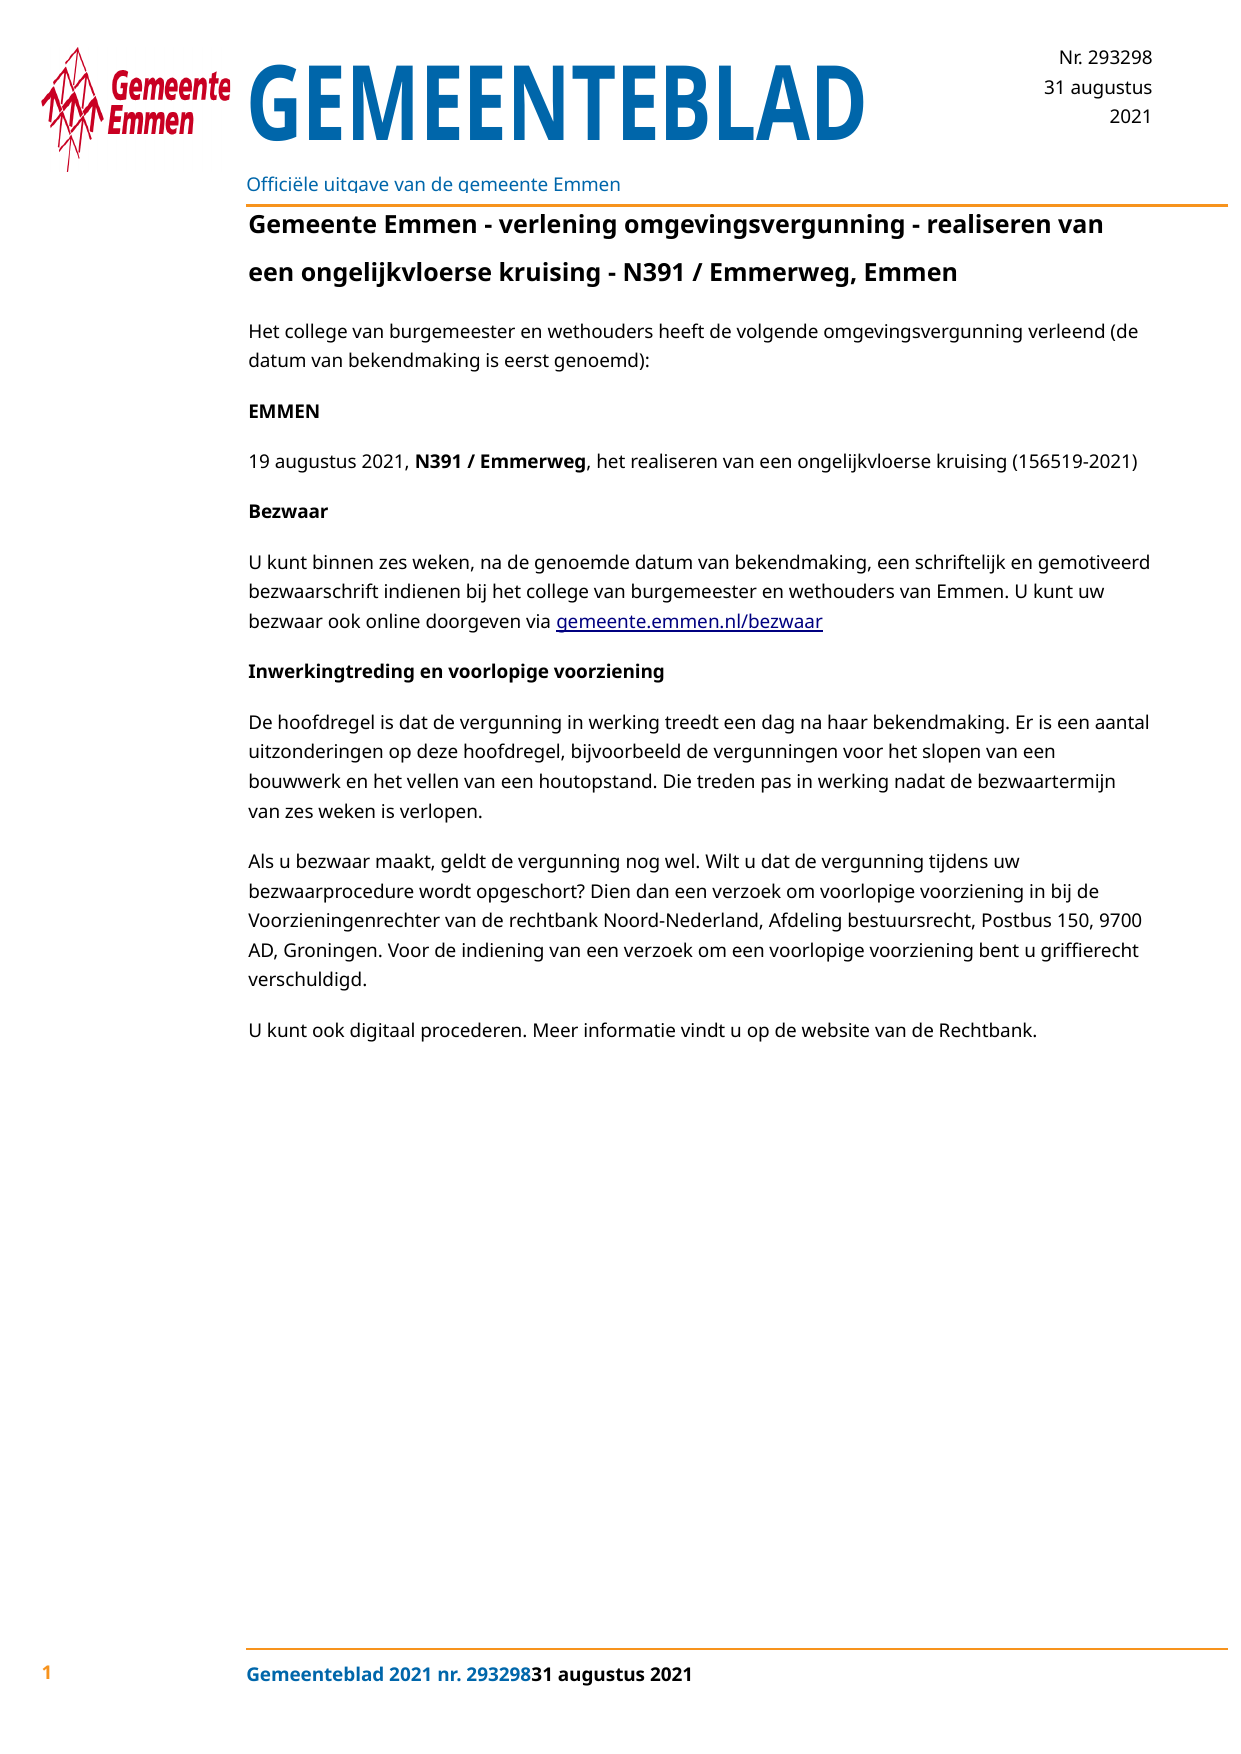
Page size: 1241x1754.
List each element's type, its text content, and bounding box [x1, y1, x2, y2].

text 19 augustus 2021, N391 / Emmerweg, het realiseren van een ongelijkvloerse kruising (156519-2021) [248, 448, 1152, 474]
text Bezwaar [248, 499, 1152, 524]
text Gemeente Emmen - verlening omgevingsvergunning - realiseren van een ongelijkvloerse kruising - N391 / Emmerweg, Emmen [248, 207, 1152, 288]
text U kunt ook digitaal procederen. Meer informatie vindt u op de website van de Rechtbank. [248, 1017, 1152, 1043]
text Inwerkingtreding en voorlopige voorziening [248, 659, 1152, 684]
text EMMEN [248, 398, 1152, 424]
text De hoofdregel is dat de vergunning in werking treedt een dag na haar bekendmaking. Er is een aantal uitzonderingen op deze hoofdregel, bijvoorbeeld de vergunningen voor het slopen van een bouwwerk en het vellen van een houtopstand. Die treden pas in werking nadat de bezwaartermijn van zes weken is verlopen. [248, 709, 1152, 824]
text Als u bezwaar maakt, geldt de vergunning nog wel. Wilt u dat de vergunning tijdens uw bezwaarprocedure wordt opgeschort? Dien dan een verzoek om voorlopige voorziening in bij de Voorzieningenrechter van de rechtbank Noord-Nederland, Afdeling bestuursrecht, Postbus 150, 9700 AD, Groningen. Voor de indiening van een verzoek om een voorlopige voorziening bent u griffierecht verschuldigd. [248, 848, 1152, 992]
picture [41, 47, 231, 172]
text U kunt binnen zes weken, na de genoemde datum van bekendmaking, een schriftelijk en gemotiveerd bezwaarschrift indienen bij het college van burgemeester en wethouders van Emmen. U kunt uw bezwaar ook online doorgeven via gemeente.emmen.nl/bezwaar [248, 549, 1152, 634]
text Het college van burgemeester en wethouders heeft de volgende omgevingsvergunning verleend (de datum van bekendmaking is eerst genoemd): [248, 318, 1152, 373]
